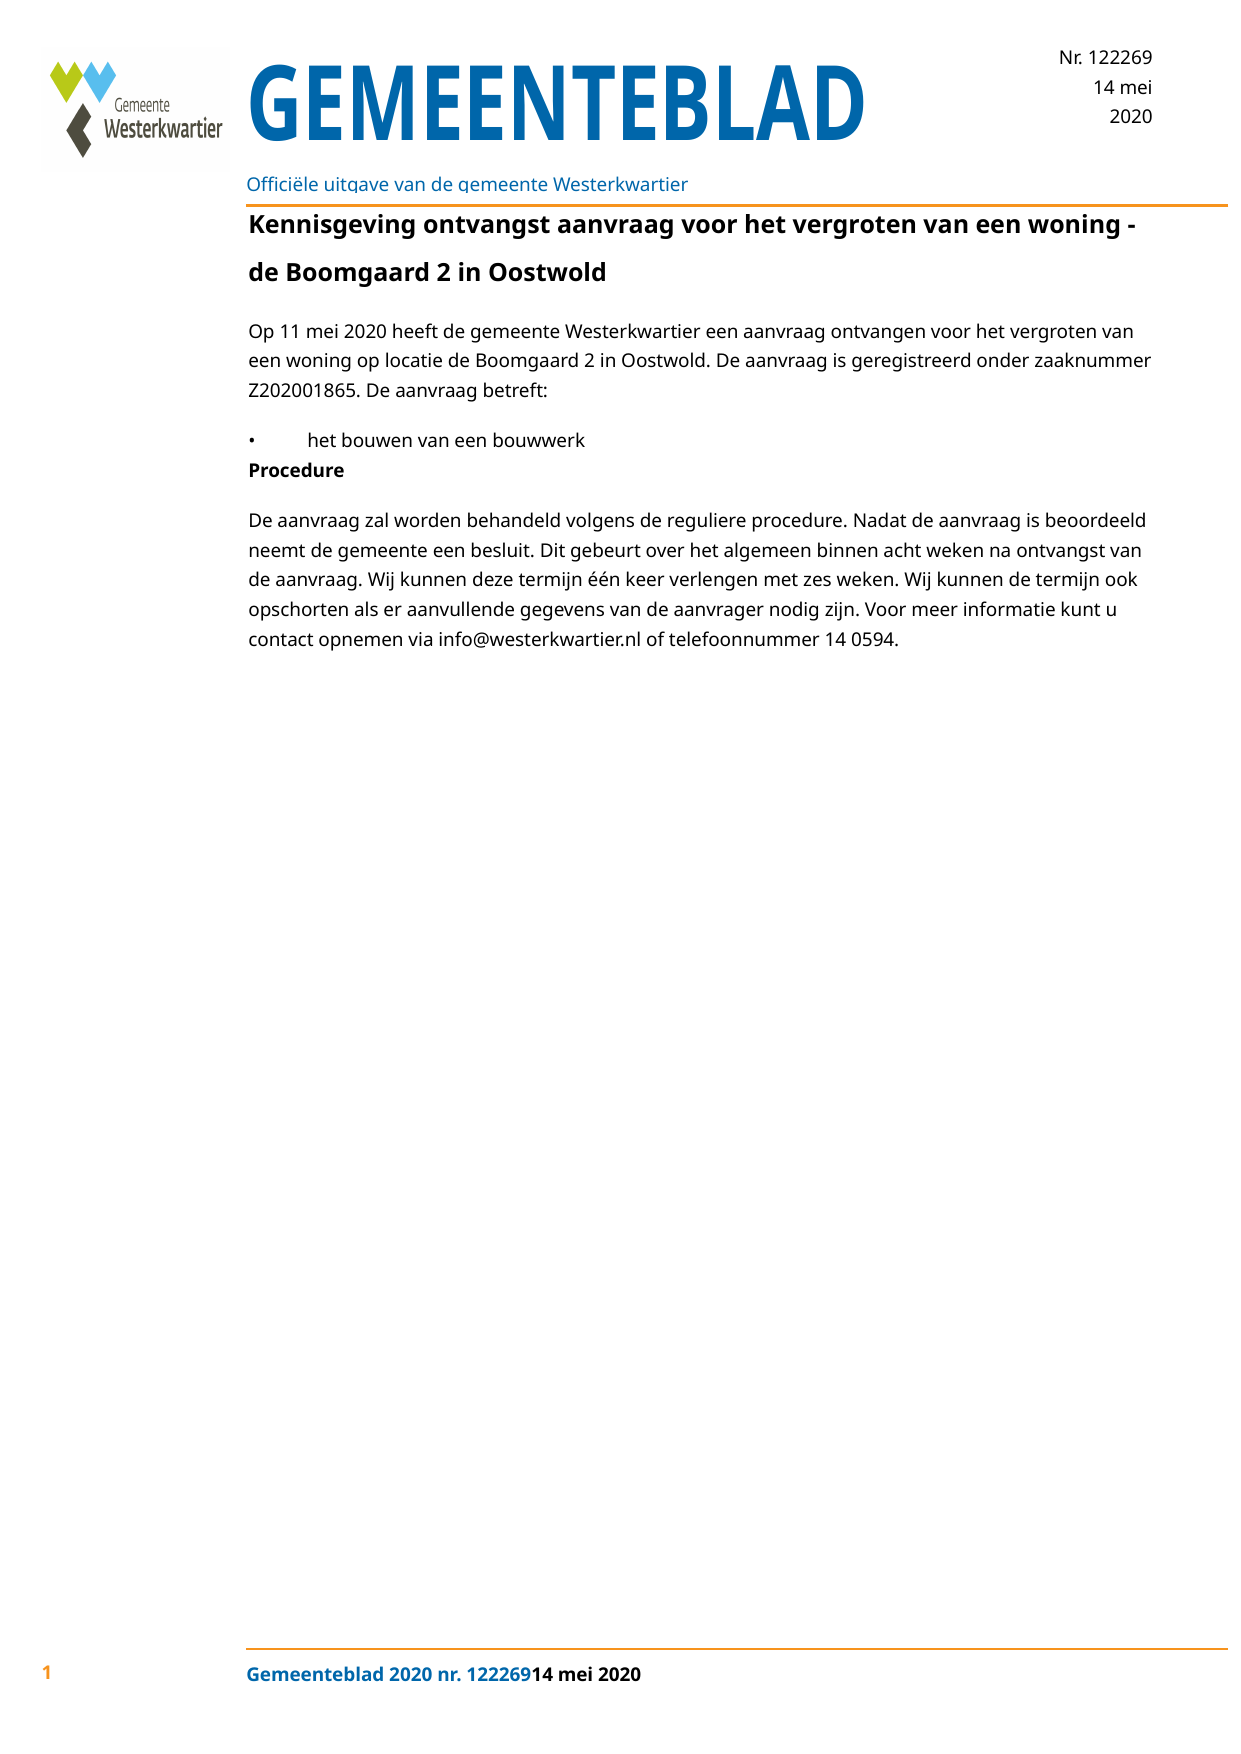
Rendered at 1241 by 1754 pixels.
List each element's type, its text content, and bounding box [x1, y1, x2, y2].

text Op 11 mei 2020 heeft de gemeente Westerkwartier een aanvraag ontvangen voor het vergroten van een woning op locatie de Boomgaard 2 in Oostwold. De aanvraag is geregistreerd onder zaaknummer Z202001865. De aanvraag betreft: [248, 318, 1152, 403]
list het bouwen van een bouwwerk [248, 427, 1152, 453]
text Procedure [248, 457, 1152, 483]
text Kennisgeving ontvangst aanvraag voor het vergroten van een woning - de Boomgaard 2 in Oostwold [248, 207, 1152, 288]
picture [41, 47, 231, 172]
text De aanvraag zal worden behandeld volgens de reguliere procedure. Nadat de aanvraag is beoordeeld neemt de gemeente een besluit. Dit gebeurt over het algemeen binnen acht weken na ontvangst van de aanvraag. Wij kunnen deze termijn één keer verlengen met zes weken. Wij kunnen de termijn ook opschorten als er aanvullende gegevens van de aanvrager nodig zijn. Voor meer informatie kunt u contact opnemen via info@westerkwartier.nl of telefoonnummer 14 0594. [248, 507, 1152, 652]
